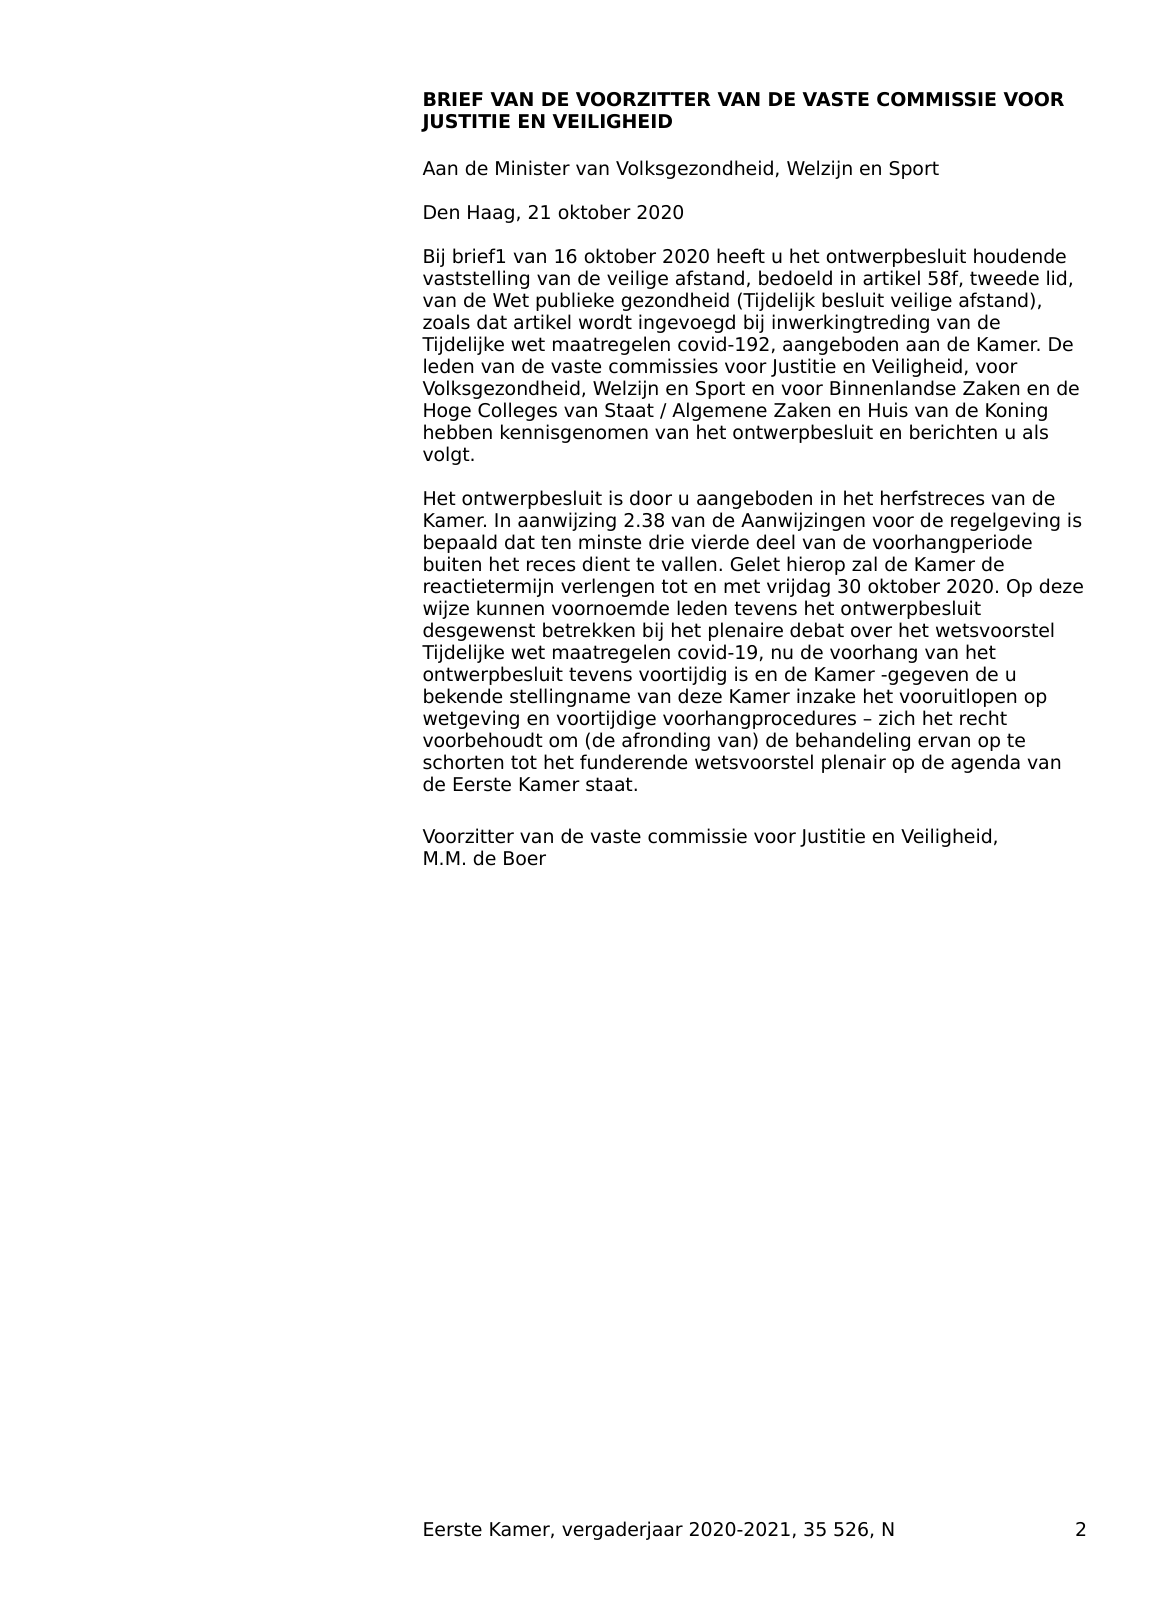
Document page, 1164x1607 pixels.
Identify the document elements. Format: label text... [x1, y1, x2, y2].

text Aan de Minister van Volksgezondheid, Welzijn en Sport [422, 158, 1087, 180]
text Den Haag, 21 oktober 2020 [422, 202, 1087, 224]
text Bij brief1 van 16 oktober 2020 heeft u het ontwerpbesluit houdende vaststelling van de veilige afstand, bedoeld in artikel 58f, tweede lid, van de Wet publieke gezondheid (Tijdelijk besluit veilige afstand), zoals dat artikel wordt ingevoegd bij inwerkingtreding van de Tijdelijke wet maatregelen covid-192, aangeboden aan de Kamer. De leden van de vaste commissies voor Justitie en Veiligheid, voor Volksgezondheid, Welzijn en Sport en voor Binnenlandse Zaken en de Hoge Colleges van Staat / Algemene Zaken en Huis van de Koning hebben kennisgenomen van het ontwerpbesluit en berichten u als volgt. [422, 246, 1087, 466]
subtitle BRIEF VAN DE VOORZITTER VAN DE VASTE COMMISSIE VOOR JUSTITIE EN VEILIGHEID [422, 89, 1087, 133]
text Het ontwerpbesluit is door u aangeboden in het herfstreces van de Kamer. In aanwijzing 2.38 van de Aanwijzingen voor de regelgeving is bepaald dat ten minste drie vierde deel van de voorhangperiode buiten het reces dient te vallen. Gelet hierop zal de Kamer de reactietermijn verlengen tot en met vrijdag 30 oktober 2020. Op deze wijze kunnen voornoemde leden tevens het ontwerpbesluit desgewenst betrekken bij het plenaire debat over het wetsvoorstel Tijdelijke wet maatregelen covid-19, nu de voorhang van het ontwerpbesluit tevens voortijdig is en de Kamer -gegeven de u bekende stellingname van deze Kamer inzake het vooruitlopen op wetgeving en voortijdige voorhangprocedures – zich het recht voorbehoudt om (de afronding van) de behandeling ervan op te schorten tot het funderende wetsvoorstel plenair op de agenda van de Eerste Kamer staat. [422, 488, 1087, 796]
text Voorzitter van de vaste commissie voor Justitie en Veiligheid, M.M. de Boer [422, 826, 1087, 870]
